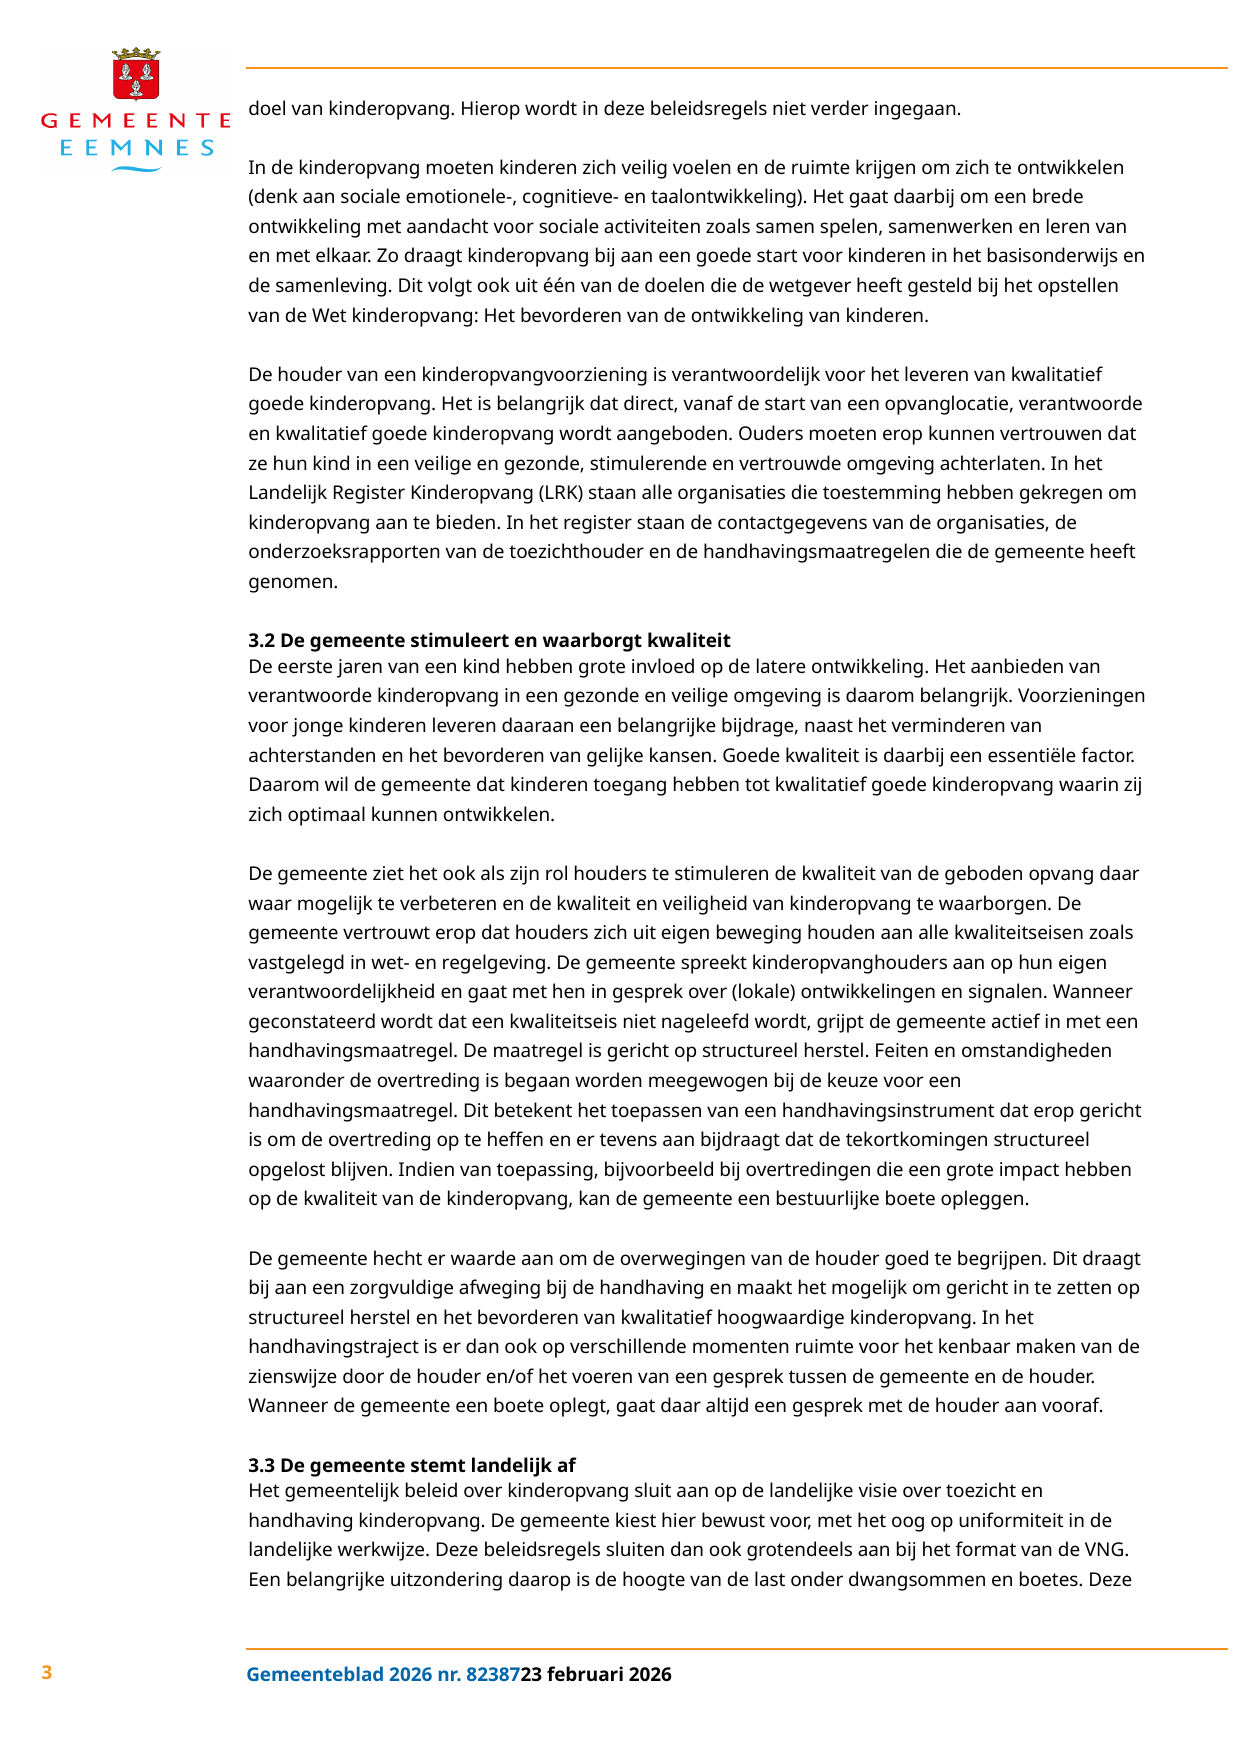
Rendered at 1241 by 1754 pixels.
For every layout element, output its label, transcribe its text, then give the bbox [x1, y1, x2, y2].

text De houder van een kinderopvangvoorziening is verantwoordelijk voor het leveren van kwalitatief goede kinderopvang. Het is belangrijk dat direct, vanaf de start van een opvanglocatie, verantwoorde en kwalitatief goede kinderopvang wordt aangeboden. Ouders moeten erop kunnen vertrouwen dat ze hun kind in een veilige en gezonde, stimulerende en vertrouwde omgeving achterlaten. In het Landelijk Register Kinderopvang (LRK) staan alle organisaties die toestemming hebben gekregen om kinderopvang aan te bieden. In het register staan de contactgegevens van de organisaties, de onderzoeksrapporten van de toezichthouder en de handhavingsmaatregelen die de gemeente heeft genomen. [248, 361, 1152, 594]
text De eerste jaren van een kind hebben grote invloed op de latere ontwikkeling. Het aanbieden van verantwoorde kinderopvang in een gezonde en veilige omgeving is daarom belangrijk. Voorzieningen voor jonge kinderen leveren daaraan een belangrijke bijdrage, naast het verminderen van achterstanden en het bevorderen van gelijke kansen. Goede kwaliteit is daarbij een essentiële factor. Daarom wil de gemeente dat kinderen toegang hebben tot kwalitatief goede kinderopvang waarin zij zich optimaal kunnen ontwikkelen. [248, 653, 1152, 827]
picture [41, 47, 231, 172]
text 3.2 De gemeente stimuleert en waarborgt kwaliteit [248, 627, 1152, 653]
text doel van kinderopvang. Hierop wordt in deze beleidsregels niet verder ingegaan. [248, 95, 1152, 121]
text In de kinderopvang moeten kinderen zich veilig voelen en de ruimte krijgen om zich te ontwikkelen (denk aan sociale emotionele-, cognitieve- en taalontwikkeling). Het gaat daarbij om een brede ontwikkeling met aandacht voor sociale activiteiten zoals samen spelen, samenwerken en leren van en met elkaar. Zo draagt kinderopvang bij aan een goede start voor kinderen in het basisonderwijs en de samenleving. Dit volgt ook uit één van de doelen die de wetgever heeft gesteld bij het opstellen van de Wet kinderopvang: Het bevorderen van de ontwikkeling van kinderen. [248, 154, 1152, 328]
text Het gemeentelijk beleid over kinderopvang sluit aan op de landelijke visie over toezicht en handhaving kinderopvang. De gemeente kiest hier bewust voor, met het oog op uniformiteit in de landelijke werkwijze. Deze beleidsregels sluiten dan ook grotendeels aan bij het format van de VNG. Een belangrijke uitzondering daarop is de hoogte van de last onder dwangsommen en boetes. Deze [248, 1477, 1152, 1592]
text 3.3 De gemeente stemt landelijk af [248, 1452, 1152, 1477]
text De gemeente hecht er waarde aan om de overwegingen van de houder goed te begrijpen. Dit draagt bij aan een zorgvuldige afweging bij de handhaving en maakt het mogelijk om gericht in te zetten op structureel herstel en het bevorderen van kwalitatief hoogwaardige kinderopvang. In het handhavingstraject is er dan ook op verschillende momenten ruimte voor het kenbaar maken van de zienswijze door de houder en/of het voeren van een gesprek tussen de gemeente en de houder. Wanneer de gemeente een boete oplegt, gaat daar altijd een gesprek met de houder aan vooraf. [248, 1245, 1152, 1418]
text De gemeente ziet het ook als zijn rol houders te stimuleren de kwaliteit van de geboden opvang daar waar mogelijk te verbeteren en de kwaliteit en veiligheid van kinderopvang te waarborgen. De gemeente vertrouwt erop dat houders zich uit eigen beweging houden aan alle kwaliteitseisen zoals vastgelegd in wet- en regelgeving. De gemeente spreekt kinderopvanghouders aan op hun eigen verantwoordelijkheid en gaat met hen in gesprek over (lokale) ontwikkelingen en signalen. Wanneer geconstateerd wordt dat een kwaliteitseis niet nageleefd wordt, grijpt de gemeente actief in met een handhavingsmaatregel. De maatregel is gericht op structureel herstel. Feiten en omstandigheden waaronder de overtreding is begaan worden meegewogen bij de keuze voor een handhavingsmaatregel. Dit betekent het toepassen van een handhavingsinstrument dat erop gericht is om de overtreding op te heffen en er tevens aan bijdraagt dat de tekortkomingen structureel opgelost blijven. Indien van toepassing, bijvoorbeeld bij overtredingen die een grote impact hebben op de kwaliteit van de kinderopvang, kan de gemeente een bestuurlijke boete opleggen. [248, 860, 1152, 1211]
